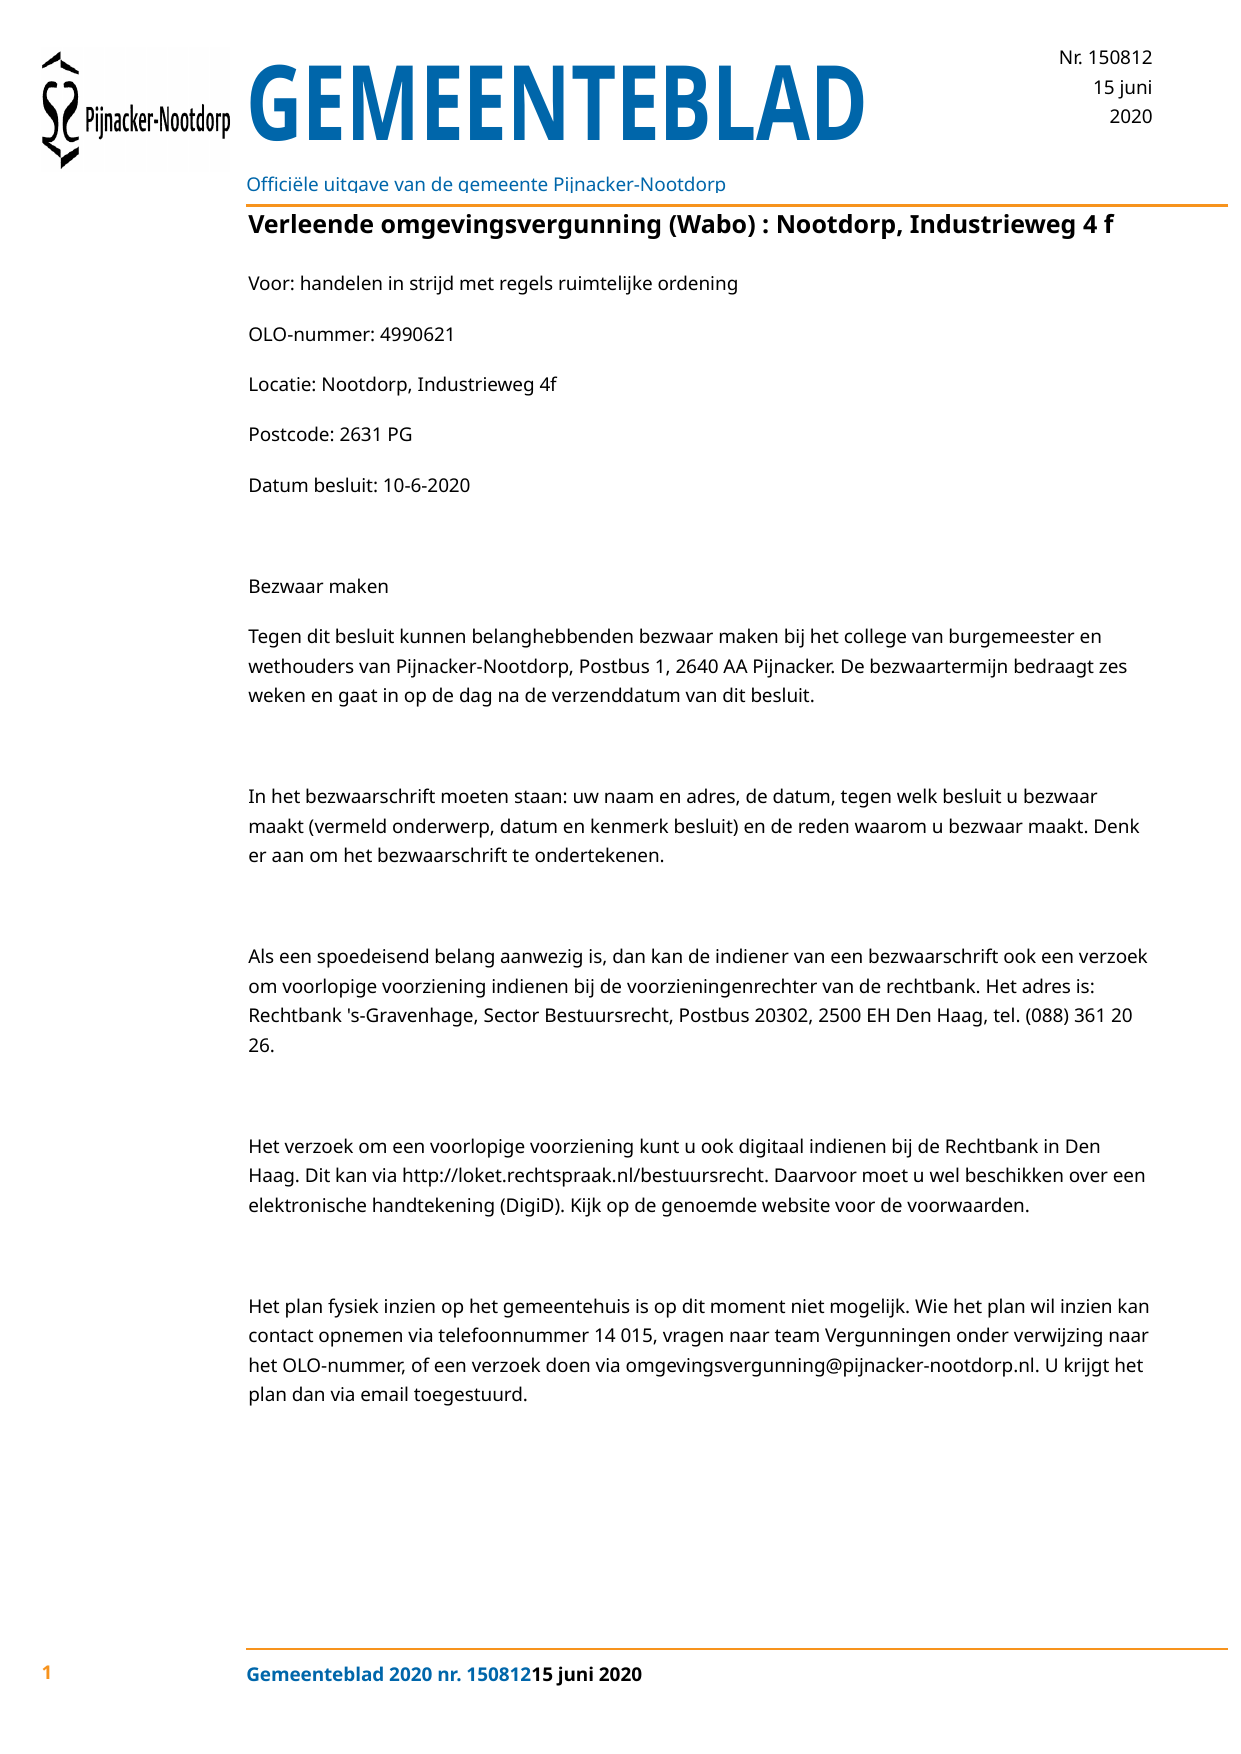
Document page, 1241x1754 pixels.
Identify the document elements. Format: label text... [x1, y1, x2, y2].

text Het plan fysiek inzien op het gemeentehuis is op dit moment niet mogelijk. Wie het plan wil inzien kan contact opnemen via telefoonnummer 14 015, vragen naar team Vergunningen onder verwijzing naar het OLO-nummer, of een verzoek doen via omgevingsvergunning@pijnacker-nootdorp.nl. U krijgt het plan dan via email toegestuurd. [248, 1293, 1152, 1407]
text Verleende omgevingsvergunning (Wabo) : Nootdorp, Industrieweg 4 f [248, 207, 1152, 241]
text Het verzoek om een voorlopige voorziening kunt u ook digitaal indienen bij de Rechtbank in Den Haag. Dit kan via http://loket.rechtspraak.nl/bestuursrecht. Daarvoor moet u wel beschikken over een elektronische handtekening (DigiD). Kijk op de genoemde website voor de voorwaarden. [248, 1133, 1152, 1218]
text Bezwaar maken [248, 573, 1152, 598]
picture [41, 47, 231, 172]
text Als een spoedeisend belang aanwezig is, dan kan de indiener van een bezwaarschrift ook een verzoek om voorlopige voorziening indienen bij de voorzieningenrechter van de rechtbank. Het adres is: Rechtbank 's-Gravenhage, Sector Bestuursrecht, Postbus 20302, 2500 EH Den Haag, tel. (088) 361 20 26. [248, 943, 1152, 1058]
text Locatie: Nootdorp, Industrieweg 4f [248, 371, 1152, 397]
text Datum besluit: 10-6-2020 [248, 472, 1152, 498]
text In het bezwaarschrift moeten staan: uw naam en adres, de datum, tegen welk besluit u bezwaar maakt (vermeld onderwerp, datum en kenmerk besluit) en de reden waarom u bezwaar maakt. Denk er aan om het bezwaarschrift te ondertekenen. [248, 783, 1152, 868]
text Voor: handelen in strijd met regels ruimtelijke ordening [248, 270, 1152, 296]
text Tegen dit besluit kunnen belanghebbenden bezwaar maken bij het college van burgemeester en wethouders van Pijnacker-Nootdorp, Postbus 1, 2640 AA Pijnacker. De bezwaartermijn bedraagt zes weken en gaat in op de dag na de verzenddatum van dit besluit. [248, 623, 1152, 708]
text Postcode: 2631 PG [248, 422, 1152, 447]
text OLO-nummer: 4990621 [248, 321, 1152, 346]
